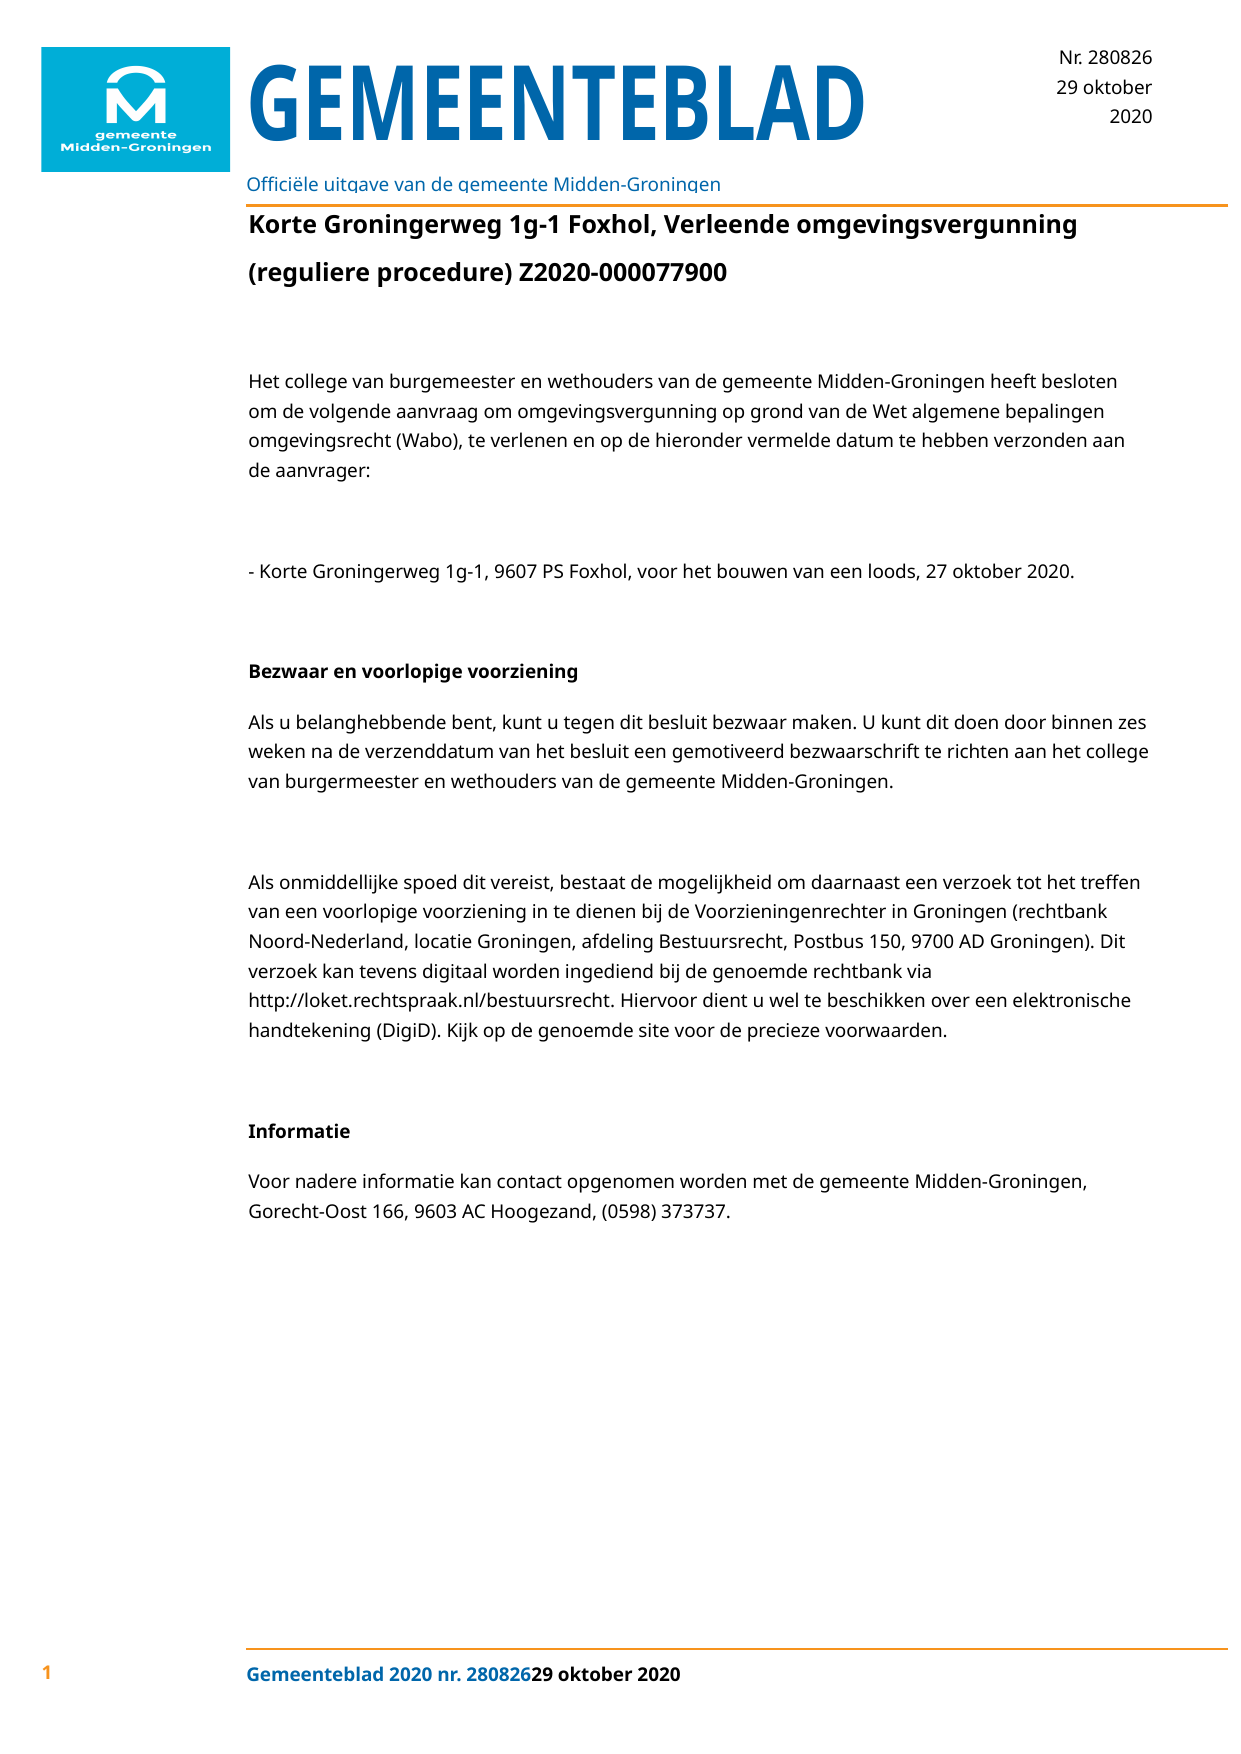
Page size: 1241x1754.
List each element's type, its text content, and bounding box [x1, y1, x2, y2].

picture [108, 66, 164, 82]
text Het college van burgemeester en wethouders van de gemeente Midden-Groningen heeft besloten om de volgende aanvraag om omgevingsvergunning op grond van de Wet algemene bepalingen omgevingsrecht (Wabo), te verlenen en op de hieronder vermelde datum te hebben verzonden aan de aanvrager: [248, 368, 1152, 483]
text Korte Groningerweg 1g-1 Foxhol, Verleende omgevingsvergunning (reguliere procedure) Z2020-000077900 [248, 207, 1152, 288]
picture [184, 146, 190, 153]
text Informatie [248, 1118, 1152, 1144]
text Bezwaar en voorlopige voorziening [248, 659, 1152, 684]
picture [107, 89, 165, 122]
text Als u belanghebbende bent, kunt u tegen dit besluit bezwaar maken. U kunt dit doen door binnen zes weken na de verzenddatum van het besluit een gemotiveerd bezwaarschrift te richten aan het college van burgermeester en wethouders van de gemeente Midden-Groningen. [248, 709, 1152, 794]
text Als onmiddellijke spoed dit vereist, bestaat de mogelijkheid om daarnaast een verzoek tot het treffen van een voorlopige voorziening in te dienen bij de Voorzieningenrechter in Groningen (rechtbank Noord-Nederland, locatie Groningen, afdeling Bestuursrecht, Postbus 150, 9700 AD Groningen). Dit verzoek kan tevens digitaal worden ingediend bij de genoemde rechtbank via http://loket.rechtspraak.nl/bestuursrecht. Hiervoor dient u wel te beschikken over een elektronische handtekening (DigiD). Kijk op de genoemde site voor de precieze voorwaarden. [248, 869, 1152, 1043]
text - Korte Groningerweg 1g-1, 9607 PS Foxhol, voor het bouwen van een loods, 27 oktober 2020. [248, 558, 1152, 584]
text Voor nadere informatie kan contact opgenomen worden met de gemeente Midden-Groningen, Gorecht-Oost 166, 9603 AC Hoogezand, (0598) 373737. [248, 1168, 1152, 1224]
